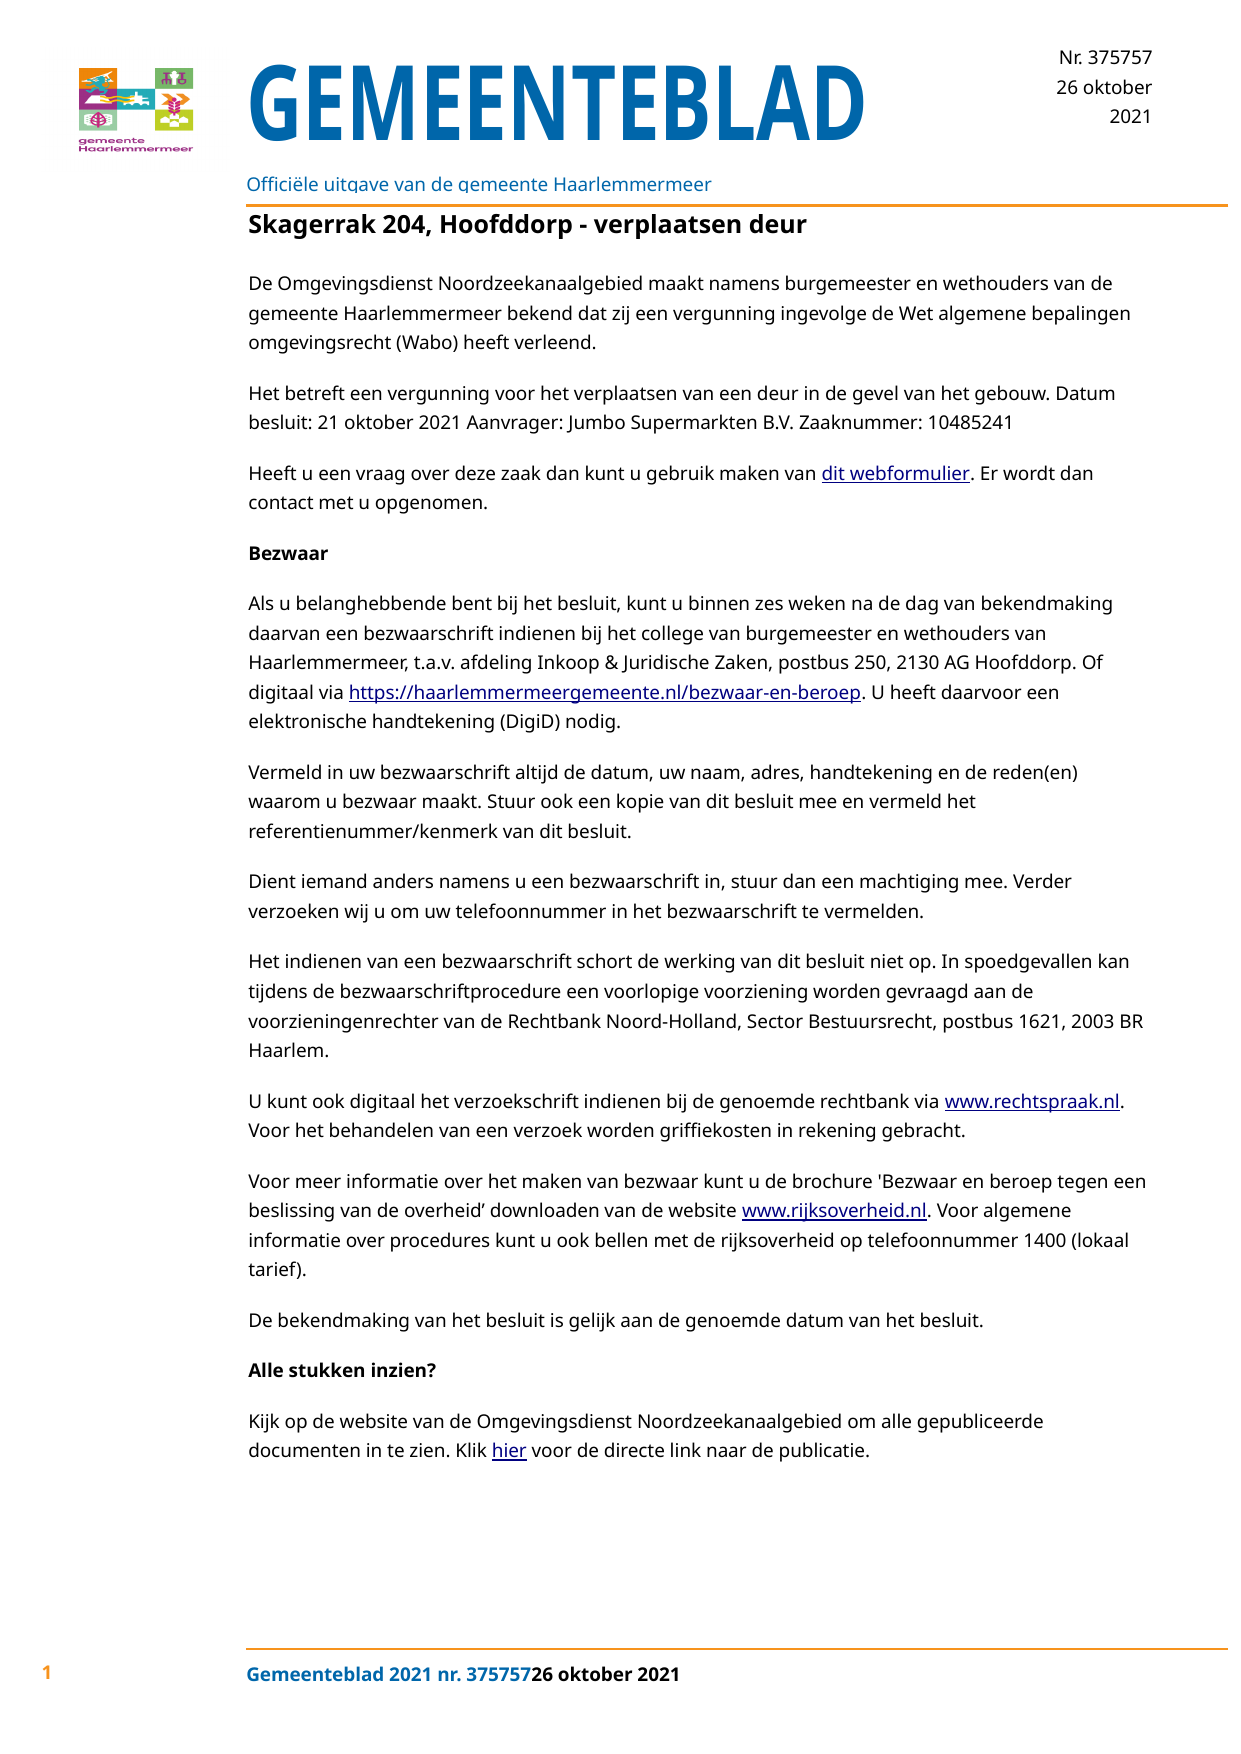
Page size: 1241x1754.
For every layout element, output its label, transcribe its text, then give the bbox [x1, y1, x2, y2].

text Dient iemand anders namens u een bezwaarschrift in, stuur dan een machtiging mee. Verder verzoeken wij u om uw telefoonnummer in het bezwaarschrift te vermelden. [248, 869, 1152, 924]
text Kijk op de website van de Omgevingsdienst Noordzeekanaalgebied om alle gepubliceerde documenten in te zien. Klik hier voor de directe link naar de publicatie. [248, 1408, 1152, 1463]
text Het indienen van een bezwaarschrift schort de werking van dit besluit niet op. In spoedgevallen kan tijdens de bezwaarschriftprocedure een voorlopige voorziening worden gevraagd aan de voorzieningenrechter van de Rechtbank Noord-Holland, Sector Bestuursrecht, postbus 1621, 2003 BR Haarlem. [248, 949, 1152, 1063]
text Bezwaar [248, 540, 1152, 566]
text De Omgevingsdienst Noordzeekanaalgebied maakt namens burgemeester en wethouders van de gemeente Haarlemmermeer bekend dat zij een vergunning ingevolge de Wet algemene bepalingen omgevingsrecht (Wabo) heeft verleend. [248, 270, 1152, 355]
picture [41, 47, 231, 172]
text Alle stukken inzien? [248, 1357, 1152, 1383]
text Voor meer informatie over het maken van bezwaar kunt u de brochure 'Bezwaar en beroep tegen een beslissing van de overheid’ downloaden van de website www.rijksoverheid.nl. Voor algemene informatie over procedures kunt u ook bellen met de rijksoverheid op telefoonnummer 1400 (lokaal tarief). [248, 1168, 1152, 1282]
text Vermeld in uw bezwaarschrift altijd de datum, uw naam, adres, handtekening en de reden(en) waarom u bezwaar maakt. Stuur ook een kopie van dit besluit mee en vermeld het referentienummer/kenmerk van dit besluit. [248, 759, 1152, 844]
text Heeft u een vraag over deze zaak dan kunt u gebruik maken van dit webformulier. Er wordt dan contact met u opgenomen. [248, 460, 1152, 515]
text Skagerrak 204, Hoofddorp - verplaatsen deur [248, 207, 1152, 241]
text U kunt ook digitaal het verzoekschrift indienen bij de genoemde rechtbank via www.rechtspraak.nl. Voor het behandelen van een verzoek worden griffiekosten in rekening gebracht. [248, 1088, 1152, 1143]
text De bekendmaking van het besluit is gelijk aan de genoemde datum van het besluit. [248, 1307, 1152, 1333]
text Het betreft een vergunning voor het verplaatsen van een deur in de gevel van het gebouw. Datum besluit: 21 oktober 2021 Aanvrager: Jumbo Supermarkten B.V. Zaaknummer: 10485241 [248, 380, 1152, 435]
text Als u belanghebbende bent bij het besluit, kunt u binnen zes weken na de dag van bekendmaking daarvan een bezwaarschrift indienen bij het college van burgemeester en wethouders van Haarlemmermeer, t.a.v. afdeling Inkoop & Juridische Zaken, postbus 250, 2130 AG Hoofddorp. Of digitaal via https://haarlemmermeergemeente.nl/bezwaar-en-beroep. U heeft daarvoor een elektronische handtekening (DigiD) nodig. [248, 590, 1152, 734]
